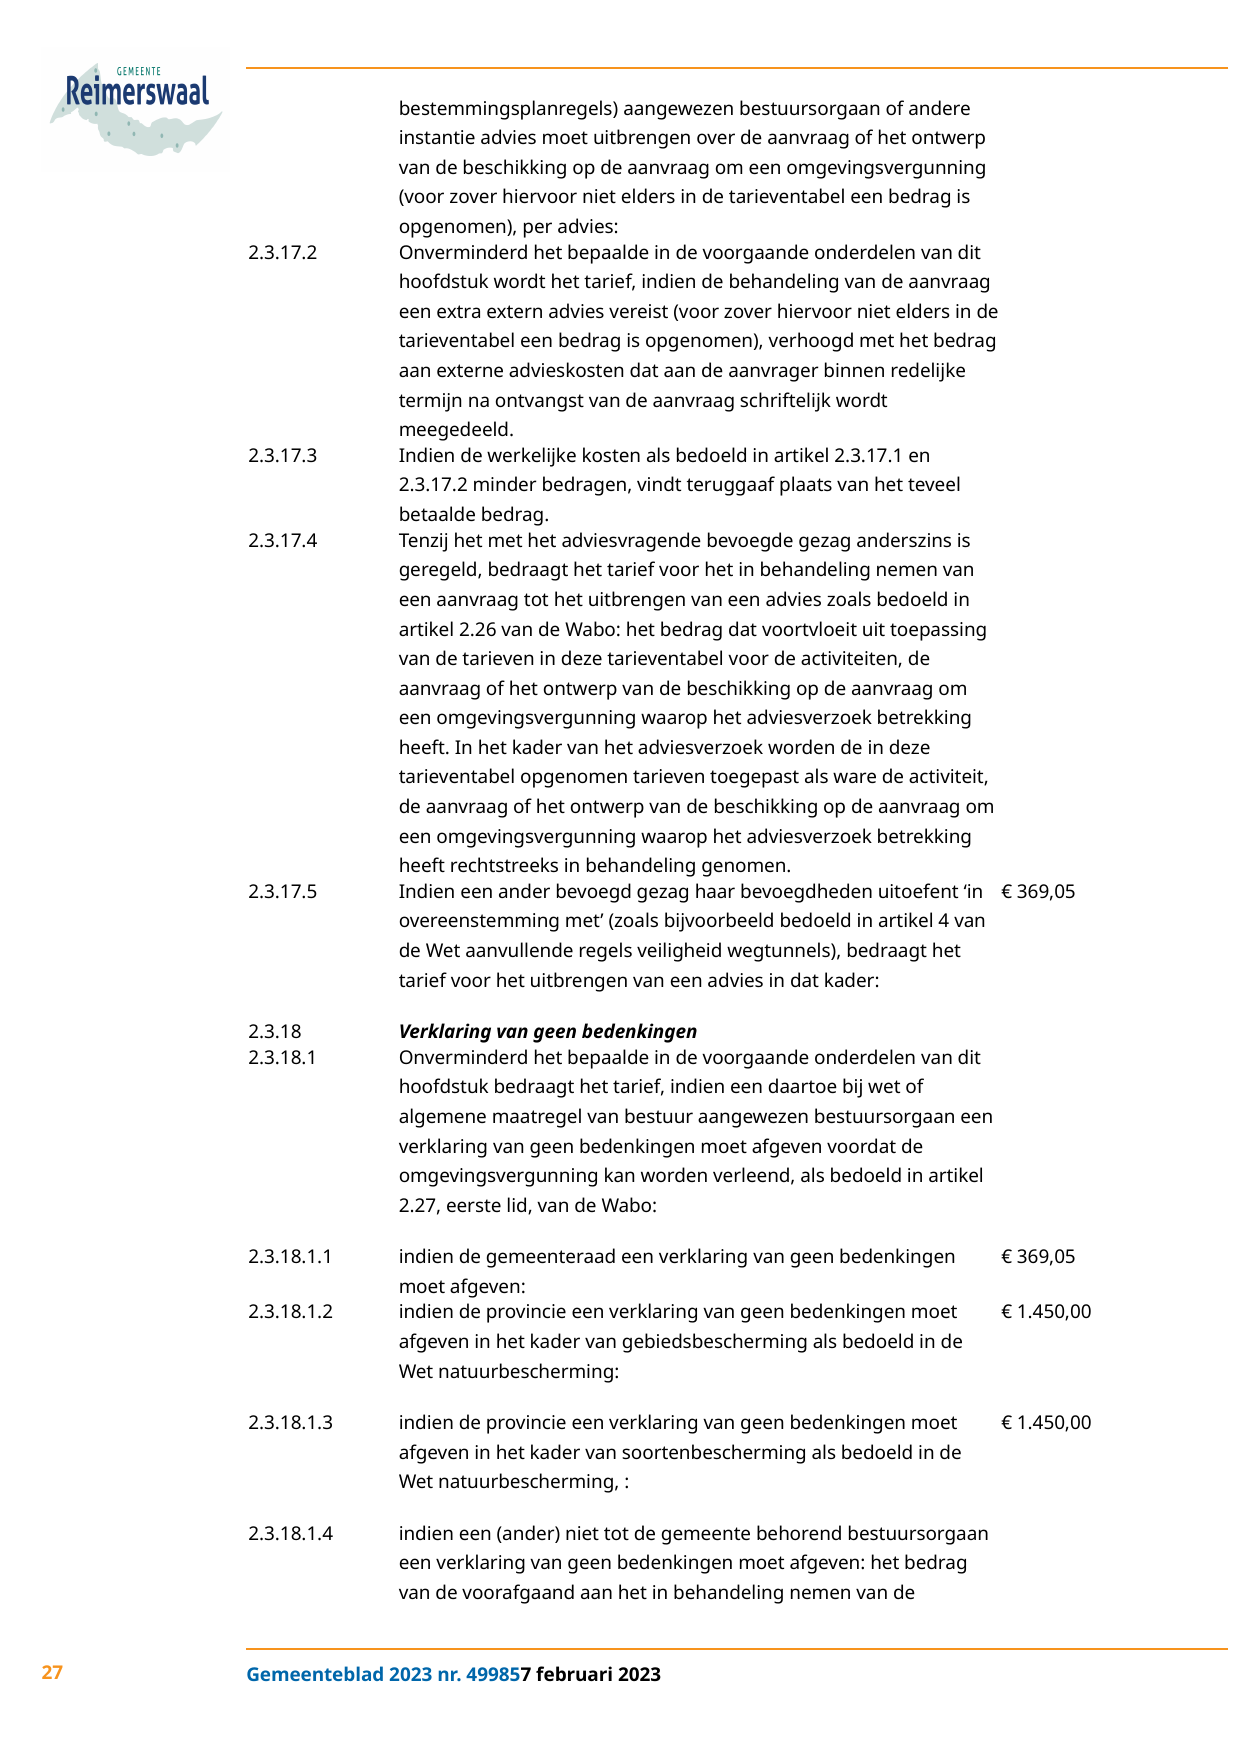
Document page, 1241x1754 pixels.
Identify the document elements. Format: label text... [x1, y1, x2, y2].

table_cell 2.3.18.1 [248, 1044, 398, 1218]
table_cell [248, 993, 398, 1018]
table_cell indien de gemeenteraad een verklaring van geen bedenkingen moet afgeven: [399, 1244, 1001, 1299]
table_cell [1001, 1018, 1152, 1044]
table_cell Verklaring van geen bedenkingen [399, 1018, 1001, 1044]
table_cell 2.3.18.1.1 [248, 1244, 398, 1299]
table_cell 2.3.17.3 [248, 442, 398, 527]
table_cell Onverminderd het bepaalde in de voorgaande onderdelen van dit hoofdstuk wordt het tarief, indien de behandeling van de aanvraag een extra extern advies vereist (voor zover hiervoor niet elders in de tarieventabel een bedrag is opgenomen), verhoogd met het bedrag aan externe advieskosten dat aan de aanvrager binnen redelijke termijn na ontvangst van de aanvraag schriftelijk wordt meegedeeld. [399, 239, 1001, 442]
table_cell bestemmingsplanregels) aangewezen bestuursorgaan of andere instantie advies moet uitbrengen over de aanvraag of het ontwerp van de beschikking op de aanvraag om een omgevingsvergunning (voor zover hiervoor niet elders in de tarieventabel een bedrag is opgenomen), per advies: [399, 95, 1001, 239]
table_cell [399, 1218, 1001, 1243]
table_cell Tenzij het met het adviesvragende bevoegde gezag anderszins is geregeld, bedraagt het tarief voor het in behandeling nemen van een aanvraag tot het uitbrengen van een advies zoals bedoeld in artikel 2.26 van de Wabo: het bedrag dat voortvloeit uit toepassing van de tarieven in deze tarieventabel voor de activiteiten, de aanvraag of het ontwerp van de beschikking op de aanvraag om een omgevingsvergunning waarop het adviesverzoek betrekking heeft. In het kader van het adviesverzoek worden de in deze tarieventabel opgenomen tarieven toegepast als ware de activiteit, de aanvraag of het ontwerp van de beschikking op de aanvraag om een omgevingsvergunning waarop het adviesverzoek betrekking heeft rechtstreeks in behandeling genomen. [399, 527, 1001, 878]
table_cell 2.3.17.4 [248, 527, 398, 878]
table_cell indien de provincie een verklaring van geen bedenkingen moet afgeven in het kader van gebiedsbescherming als bedoeld in de Wet natuurbescherming: [399, 1299, 1001, 1384]
table_cell [1001, 95, 1152, 239]
table_cell [399, 1384, 1001, 1409]
table_cell [1001, 1218, 1152, 1243]
table_cell 2.3.17.2 [248, 239, 398, 442]
table_cell [399, 1494, 1001, 1520]
table_cell [248, 1218, 398, 1243]
table_cell indien de provincie een verklaring van geen bedenkingen moet afgeven in het kader van soortenbescherming als bedoeld in de Wet natuurbescherming, : [399, 1409, 1001, 1494]
table_cell [1001, 993, 1152, 1018]
picture [41, 47, 231, 172]
table_cell [399, 993, 1001, 1018]
table_cell Indien een ander bevoegd gezag haar bevoegdheden uitoefent ‘in overeenstemming met’ (zoals bijvoorbeeld bedoeld in artikel 4 van de Wet aanvullende regels veiligheid wegtunnels), bedraagt het tarief voor het uitbrengen van een advies in dat kader: [399, 878, 1001, 993]
table_cell indien een (ander) niet tot de gemeente behorend bestuursorgaan een verklaring van geen bedenkingen moet afgeven: het bedrag van de voorafgaand aan het in behandeling nemen van de [399, 1520, 1001, 1605]
table_cell [1001, 1520, 1152, 1605]
table_cell € 1.450,00 [1001, 1409, 1152, 1494]
table_cell [1001, 1494, 1152, 1520]
table_cell 2.3.18.1.4 [248, 1520, 398, 1605]
table_cell 2.3.18 [248, 1018, 398, 1044]
table_cell € 369,05 [1001, 1244, 1152, 1299]
table_cell 2.3.18.1.2 [248, 1299, 398, 1384]
table_cell [248, 1494, 398, 1520]
table_cell Onverminderd het bepaalde in de voorgaande onderdelen van dit hoofdstuk bedraagt het tarief, indien een daartoe bij wet of algemene maatregel van bestuur aangewezen bestuursorgaan een verklaring van geen bedenkingen moet afgeven voordat de omgevingsvergunning kan worden verleend, als bedoeld in artikel 2.27, eerste lid, van de Wabo: [399, 1044, 1001, 1218]
table_cell 2.3.17.5 [248, 878, 398, 993]
table_cell Indien de werkelijke kosten als bedoeld in artikel 2.3.17.1 en 2.3.17.2 minder bedragen, vindt teruggaaf plaats van het teveel betaalde bedrag. [399, 442, 1001, 527]
table_cell [1001, 239, 1152, 442]
table_cell [1001, 442, 1152, 527]
table_cell [1001, 1384, 1152, 1409]
table_cell € 1.450,00 [1001, 1299, 1152, 1384]
table_cell [248, 1384, 398, 1409]
table_cell [1001, 1044, 1152, 1218]
table_cell 2.3.18.1.3 [248, 1409, 398, 1494]
table_cell € 369,05 [1001, 878, 1152, 993]
table_cell [248, 95, 398, 239]
table_cell [1001, 527, 1152, 878]
